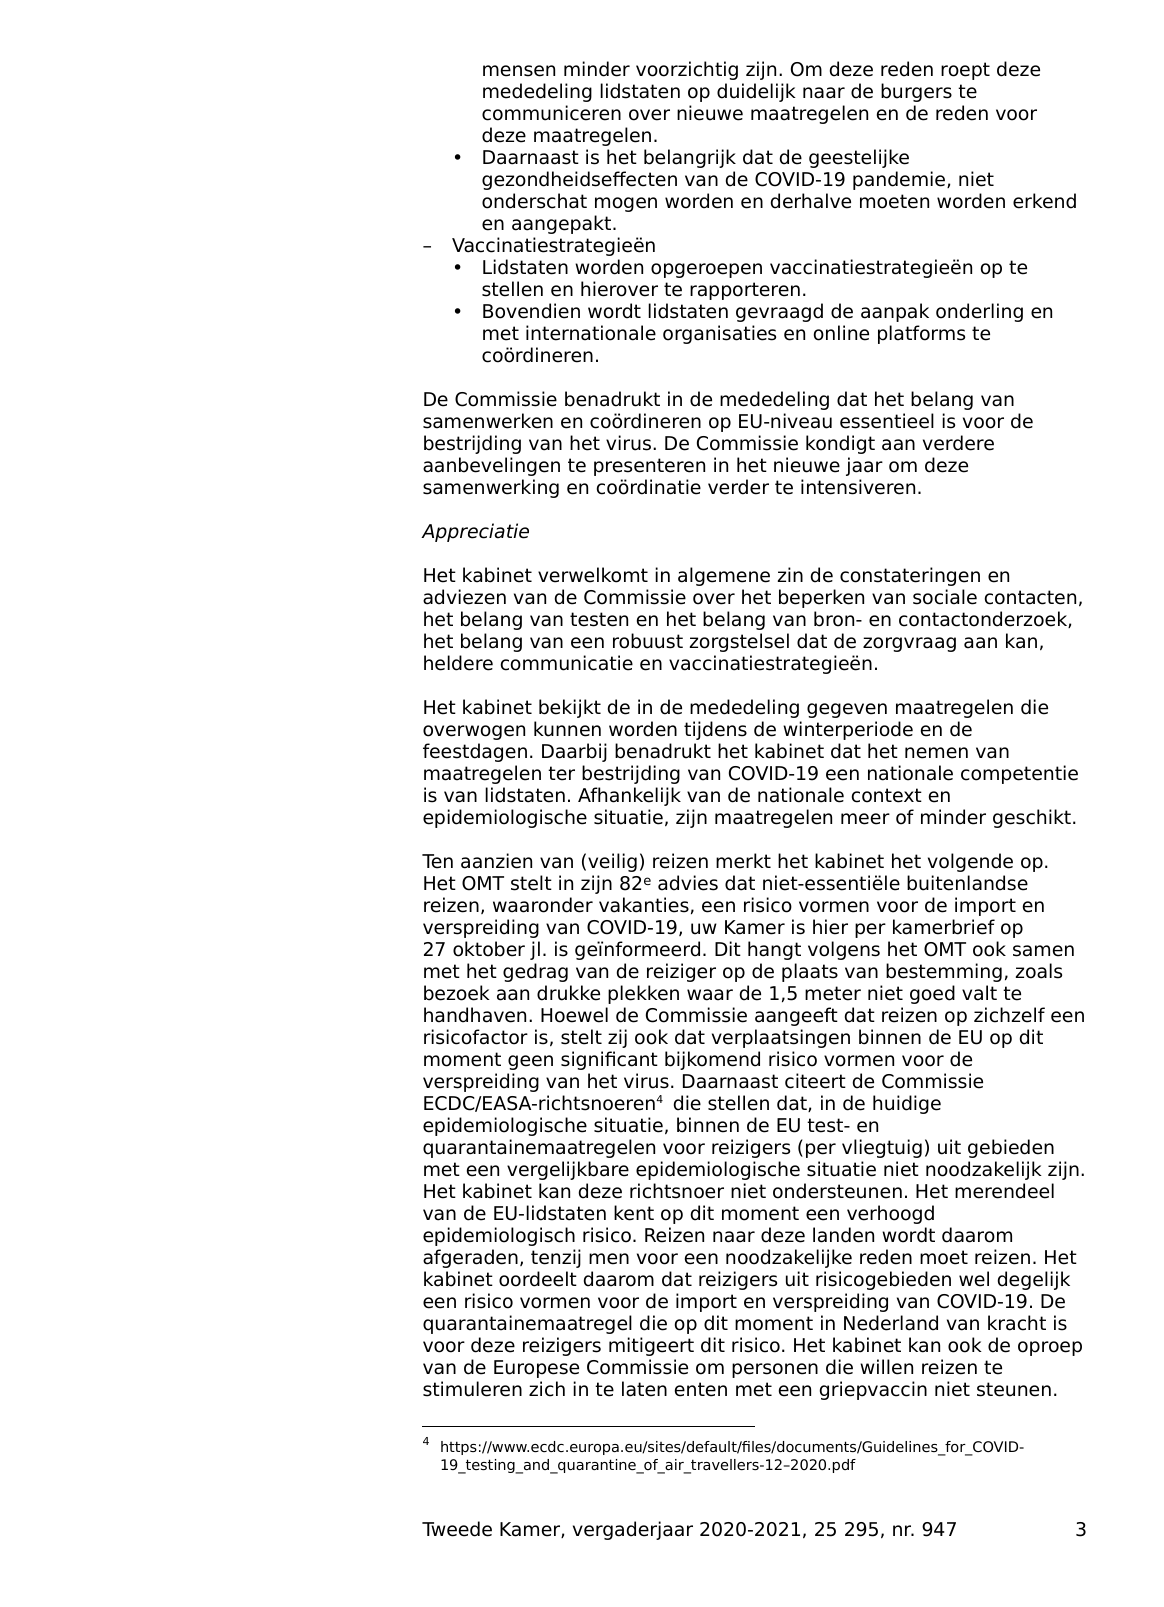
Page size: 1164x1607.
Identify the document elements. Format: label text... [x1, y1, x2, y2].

subtitle Appreciatie [422, 521, 1087, 543]
text • Bovendien wordt lidstaten gevraagd de aanpak onderling en met internationale organisaties en online platforms te coördineren. [452, 301, 1087, 367]
text https://www.ecdc.europa.eu/sites/default/files/documents/Guidelines_for_COVID-19_testing_and_quarantine_of_air_travellers-12–2020.pdf [422, 1435, 1087, 1474]
text • Daarnaast is het belangrijk dat de geestelijke gezondheidseffecten van de COVID-19 pandemie, niet onderschat mogen worden en derhalve moeten worden erkend en aangepakt. [452, 147, 1087, 235]
text mensen minder voorzichtig zijn. Om deze reden roept deze mededeling lidstaten op duidelijk naar de burgers te communiceren over nieuwe maatregelen en de reden voor deze maatregelen. [452, 59, 1087, 147]
text De Commissie benadrukt in de mededeling dat het belang van samenwerken en coördineren op EU-niveau essentieel is voor de bestrijding van het virus. De Commissie kondigt aan verdere aanbevelingen te presenteren in het nieuwe jaar om deze samenwerking en coördinatie verder te intensiveren. [422, 389, 1087, 499]
text Het kabinet verwelkomt in algemene zin de constateringen en adviezen van de Commissie over het beperken van sociale contacten, het belang van testen en het belang van bron- en contactonderzoek, het belang van een robuust zorgstelsel dat de zorgvraag aan kan, heldere communicatie en vaccinatiestrategieën. [422, 565, 1087, 675]
text Het kabinet bekijkt de in de mededeling gegeven maatregelen die overwogen kunnen worden tijdens de winterperiode en de feestdagen. Daarbij benadrukt het kabinet dat het nemen van maatregelen ter bestrijding van COVID-19 een nationale competentie is van lidstaten. Afhankelijk van de nationale context en epidemiologische situatie, zijn maatregelen meer of minder geschikt. [422, 697, 1087, 829]
text – Vaccinatiestrategieën [422, 235, 1087, 257]
text Ten aanzien van (veilig) reizen merkt het kabinet het volgende op. Het OMT stelt in zijn 82e advies dat niet-essentiële buitenlandse reizen, waaronder vakanties, een risico vormen voor de import en verspreiding van COVID-19, uw Kamer is hier per kamerbrief op 27 oktober jl. is geïnformeerd. Dit hangt volgens het OMT ook samen met het gedrag van de reiziger op de plaats van bestemming, zoals bezoek aan drukke plekken waar de 1,5 meter niet goed valt te handhaven. Hoewel de Commissie aangeeft dat reizen op zichzelf een risicofactor is, stelt zij ook dat verplaatsingen binnen de EU op dit moment geen significant bijkomend risico vormen voor de verspreiding van het virus. Daarnaast citeert de Commissie ECDC/EASA-richtsnoeren die stellen dat, in de huidige epidemiologische situatie, binnen de EU test- en quarantainemaatregelen voor reizigers (per vliegtuig) uit gebieden met een vergelijkbare epidemiologische situatie niet noodzakelijk zijn. Het kabinet kan deze richtsnoer niet ondersteunen. Het merendeel van de EU-lidstaten kent op dit moment een verhoogd epidemiologisch risico. Reizen naar deze landen wordt daarom afgeraden, tenzij men voor een noodzakelijke reden moet reizen. Het kabinet oordeelt daarom dat reizigers uit risicogebieden wel degelijk een risico vormen voor de import en verspreiding van COVID-19. De quarantainemaatregel die op dit moment in Nederland van kracht is voor deze reizigers mitigeert dit risico. Het kabinet kan ook de oproep van de Europese Commissie om personen die willen reizen te stimuleren zich in te laten enten met een griepvaccin niet steunen. [422, 851, 1087, 1401]
text • Lidstaten worden opgeroepen vaccinatiestrategieën op te stellen en hierover te rapporteren. [452, 257, 1087, 301]
